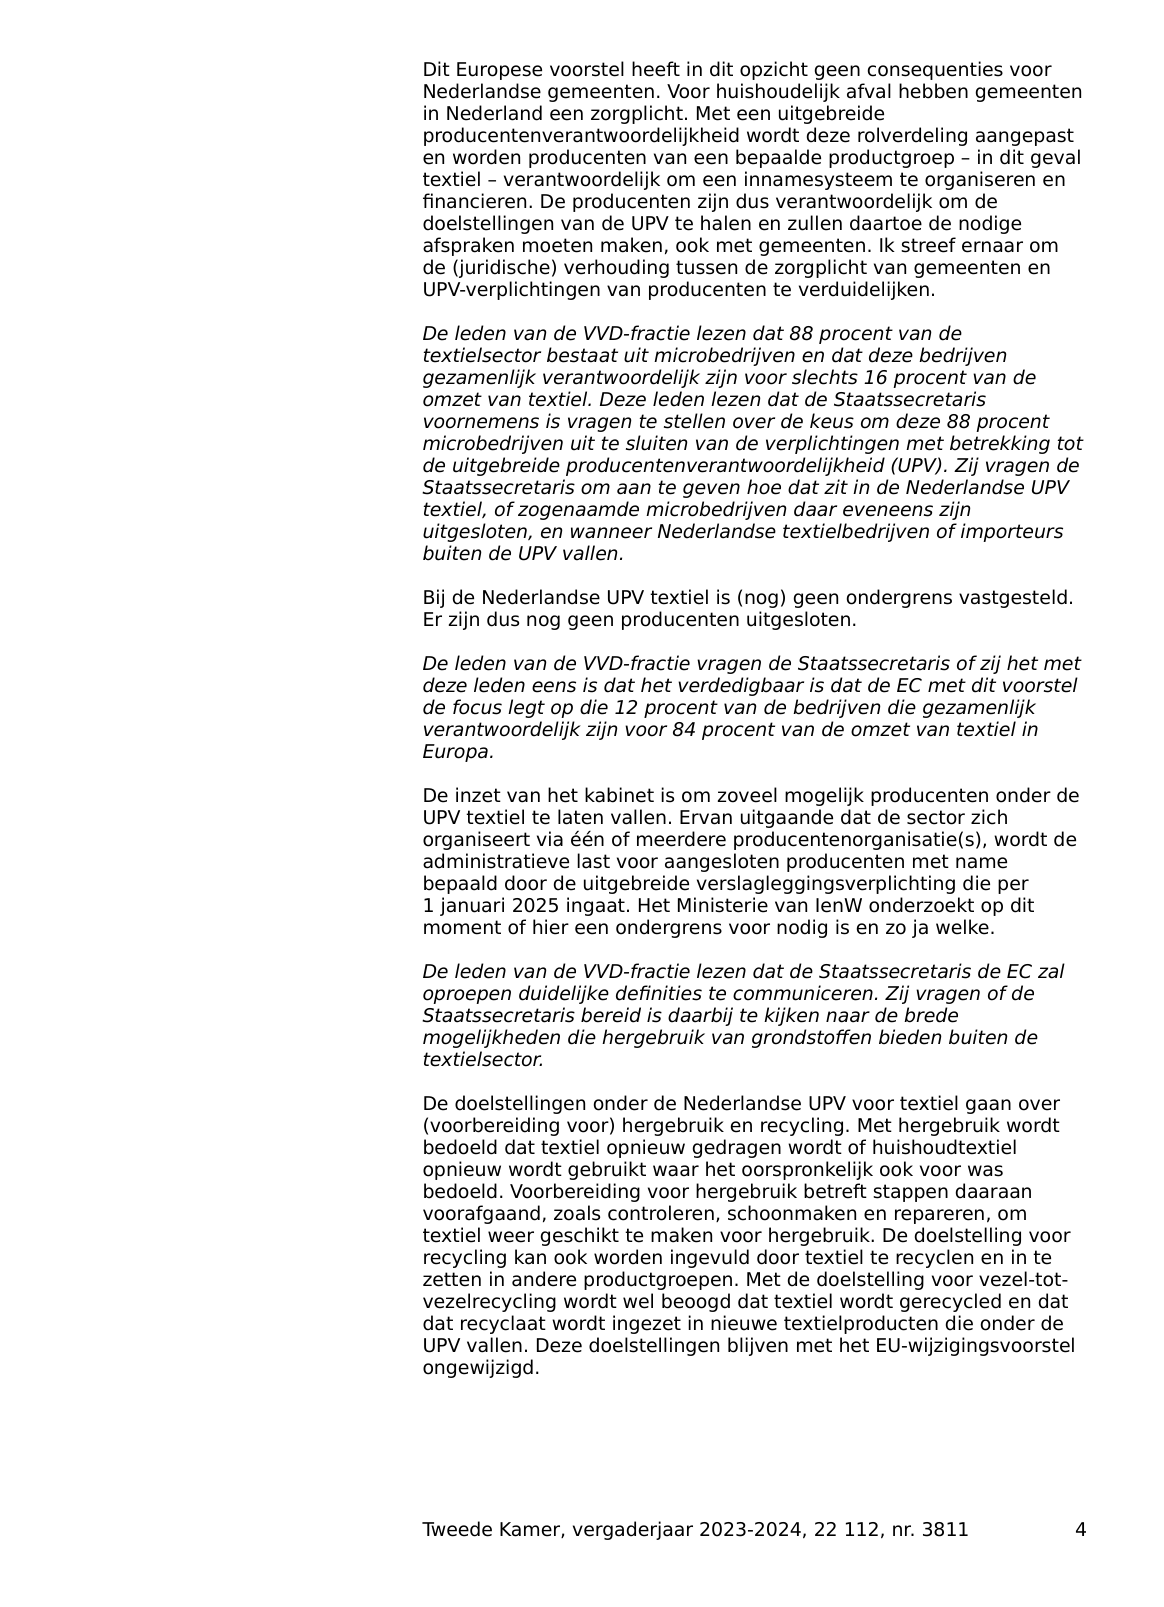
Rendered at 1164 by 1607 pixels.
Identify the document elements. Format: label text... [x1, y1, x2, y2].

text De leden van de VVD-fractie vragen de Staatssecretaris of zij het met deze leden eens is dat het verdedigbaar is dat de EC met dit voorstel de focus legt op die 12 procent van de bedrijven die gezamenlijk verantwoordelijk zijn voor 84 procent van de omzet van textiel in Europa. [422, 653, 1087, 763]
text Bij de Nederlandse UPV textiel is (nog) geen ondergrens vastgesteld. Er zijn dus nog geen producenten uitgesloten. [422, 587, 1087, 631]
text Dit Europese voorstel heeft in dit opzicht geen consequenties voor Nederlandse gemeenten. Voor huishoudelijk afval hebben gemeenten in Nederland een zorgplicht. Met een uitgebreide producentenverantwoordelijkheid wordt deze rolverdeling aangepast en worden producenten van een bepaalde productgroep – in dit geval textiel – verantwoordelijk om een innamesysteem te organiseren en financieren. De producenten zijn dus verantwoordelijk om de doelstellingen van de UPV te halen en zullen daartoe de nodige afspraken moeten maken, ook met gemeenten. Ik streef ernaar om de (juridische) verhouding tussen de zorgplicht van gemeenten en UPV-verplichtingen van producenten te verduidelijken. [422, 59, 1087, 301]
text De doelstellingen onder de Nederlandse UPV voor textiel gaan over (voorbereiding voor) hergebruik en recycling. Met hergebruik wordt bedoeld dat textiel opnieuw gedragen wordt of huishoudtextiel opnieuw wordt gebruikt waar het oorspronkelijk ook voor was bedoeld. Voorbereiding voor hergebruik betreft stappen daaraan voorafgaand, zoals controleren, schoonmaken en repareren, om textiel weer geschikt te maken voor hergebruik. De doelstelling voor recycling kan ook worden ingevuld door textiel te recyclen en in te zetten in andere productgroepen. Met de doelstelling voor vezel-tot-vezelrecycling wordt wel beoogd dat textiel wordt gerecycled en dat dat recyclaat wordt ingezet in nieuwe textielproducten die onder de UPV vallen. Deze doelstellingen blijven met het EU-wijzigingsvoorstel ongewijzigd. [422, 1093, 1087, 1379]
text De leden van de VVD-fractie lezen dat de Staatssecretaris de EC zal oproepen duidelijke definities te communiceren. Zij vragen of de Staatssecretaris bereid is daarbij te kijken naar de brede mogelijkheden die hergebruik van grondstoffen bieden buiten de textielsector. [422, 961, 1087, 1071]
text De leden van de VVD-fractie lezen dat 88 procent van de textielsector bestaat uit microbedrijven en dat deze bedrijven gezamenlijk verantwoordelijk zijn voor slechts 16 procent van de omzet van textiel. Deze leden lezen dat de Staatssecretaris voornemens is vragen te stellen over de keus om deze 88 procent microbedrijven uit te sluiten van de verplichtingen met betrekking tot de uitgebreide producentenverantwoordelijkheid (UPV). Zij vragen de Staatssecretaris om aan te geven hoe dat zit in de Nederlandse UPV textiel, of zogenaamde microbedrijven daar eveneens zijn uitgesloten, en wanneer Nederlandse textielbedrijven of importeurs buiten de UPV vallen. [422, 323, 1087, 565]
text De inzet van het kabinet is om zoveel mogelijk producenten onder de UPV textiel te laten vallen. Ervan uitgaande dat de sector zich organiseert via één of meerdere producentenorganisatie(s), wordt de administratieve last voor aangesloten producenten met name bepaald door de uitgebreide verslagleggingsverplichting die per 1 januari 2025 ingaat. Het Ministerie van IenW onderzoekt op dit moment of hier een ondergrens voor nodig is en zo ja welke. [422, 785, 1087, 939]
